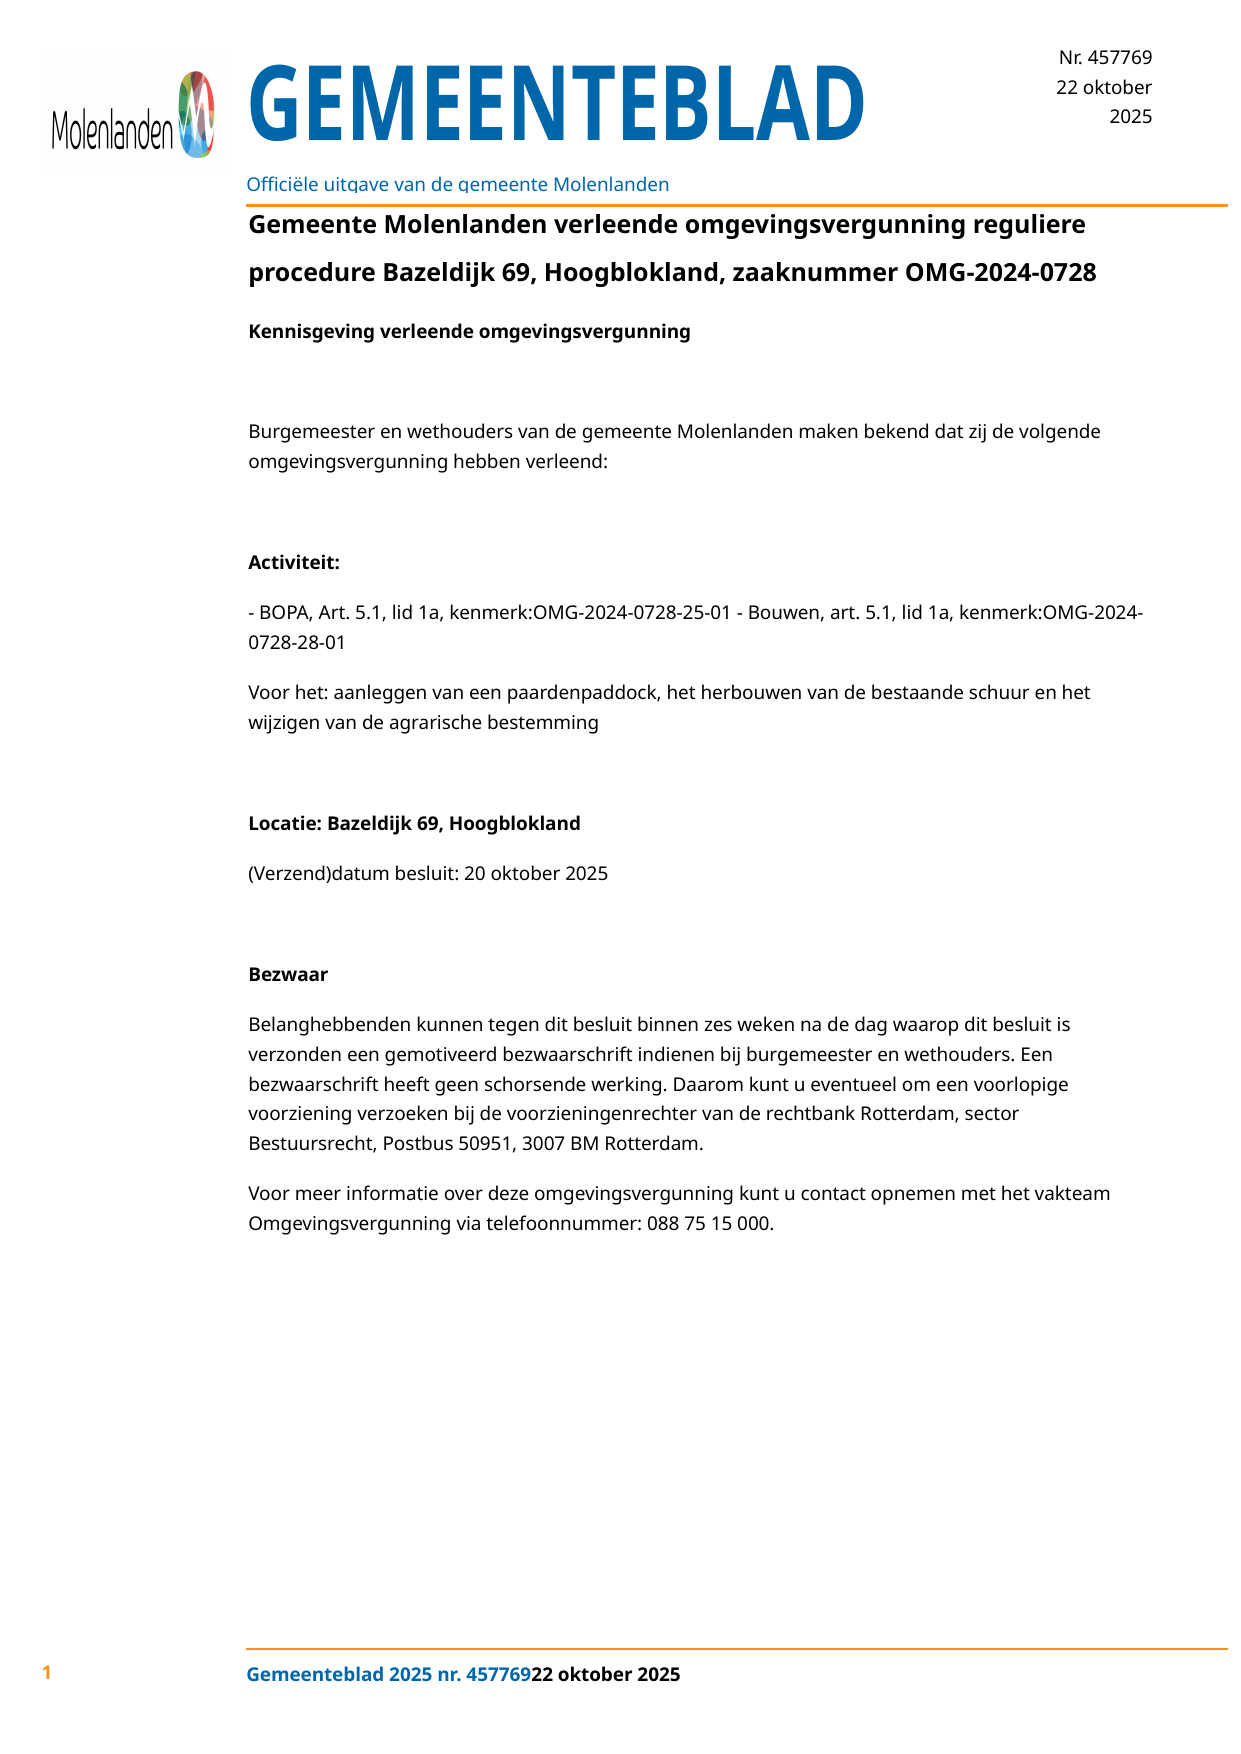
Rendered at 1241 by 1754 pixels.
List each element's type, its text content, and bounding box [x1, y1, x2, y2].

text (Verzend)datum besluit: 20 oktober 2025 [248, 860, 1152, 886]
text Belanghebbenden kunnen tegen dit besluit binnen zes weken na de dag waarop dit besluit is verzonden een gemotiveerd bezwaarschrift indienen bij burgemeester en wethouders. Een bezwaarschrift heeft geen schorsende werking. Daarom kunt u eventueel om een voorlopige voorziening verzoeken bij de voorzieningenrechter van de rechtbank Rotterdam, sector Bestuursrecht, Postbus 50951, 3007 BM Rotterdam. [248, 1012, 1152, 1156]
text Burgemeester en wethouders van de gemeente Molenlanden maken bekend dat zij de volgende omgevingsvergunning hebben verleend: [248, 419, 1152, 474]
text Kennisgeving verleende omgevingsvergunning [248, 318, 1152, 344]
text Bezwaar [248, 961, 1152, 987]
text Activiteit: [248, 549, 1152, 575]
text - BOPA, Art. 5.1, lid 1a, kenmerk:OMG-2024-0728-25-01 - Bouwen, art. 5.1, lid 1a, kenmerk:OMG-2024-0728-28-01 [248, 599, 1152, 655]
text Gemeente Molenlanden verleende omgevingsvergunning reguliere procedure Bazeldijk 69, Hoogblokland, zaaknummer OMG-2024-0728 [248, 207, 1152, 288]
text Voor meer informatie over deze omgevingsvergunning kunt u contact opnemen met het vakteam Omgevingsvergunning via telefoonnummer: 088 75 15 000. [248, 1180, 1152, 1236]
text Voor het: aanleggen van een paardenpaddock, het herbouwen van de bestaande schuur en het wijzigen van de agrarische bestemming [248, 679, 1152, 735]
picture [41, 47, 231, 172]
text Locatie: Bazeldijk 69, Hoogblokland [248, 810, 1152, 836]
